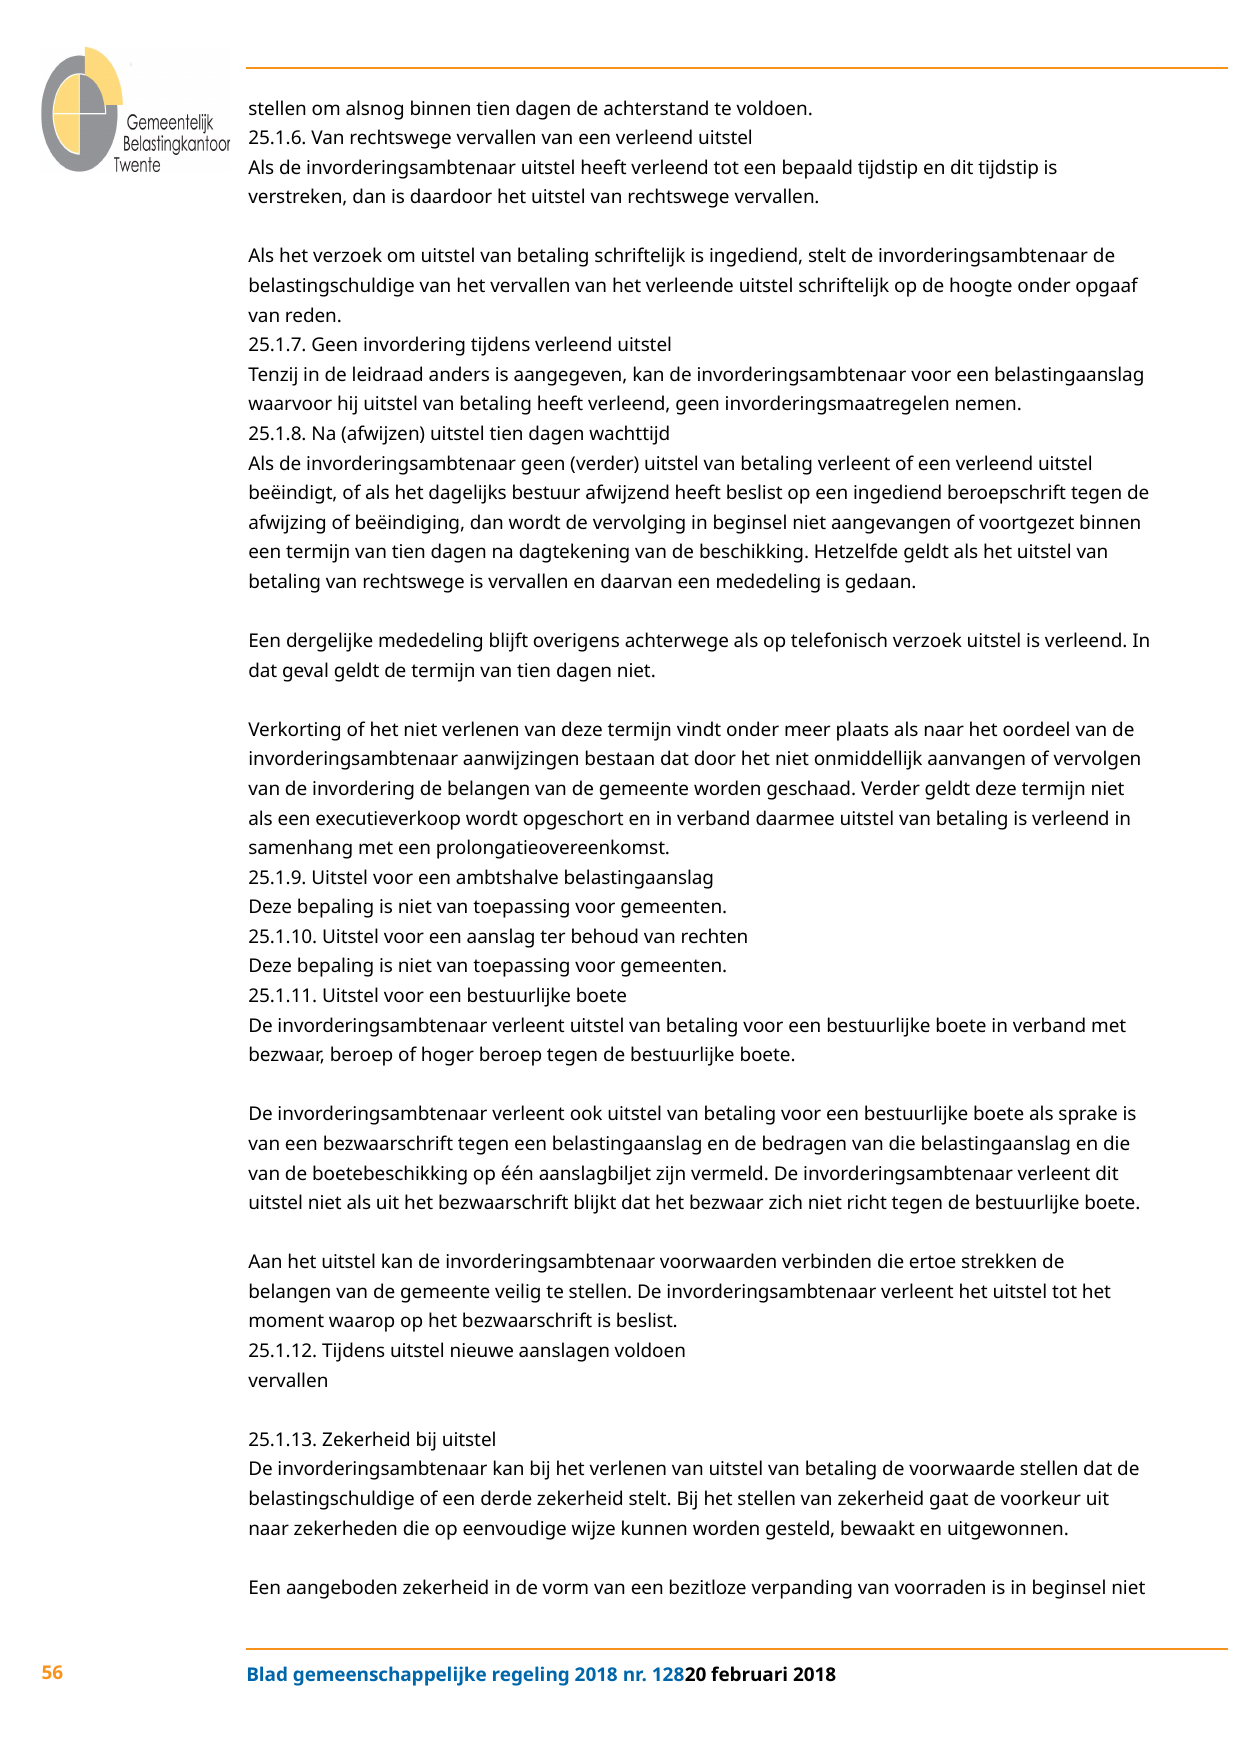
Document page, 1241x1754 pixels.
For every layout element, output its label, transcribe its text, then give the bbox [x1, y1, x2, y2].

text Een aangeboden zekerheid in de vorm van een bezitloze verpanding van voorraden is in beginsel niet [248, 1574, 1152, 1600]
text 25.1.7. Geen invordering tijdens verleend uitstel [248, 331, 1152, 357]
text Aan het uitstel kan de invorderingsambtenaar voorwaarden verbinden die ertoe strekken de belangen van de gemeente veilig te stellen. De invorderingsambtenaar verleent het uitstel tot het moment waarop op het bezwaarschrift is beslist. [248, 1248, 1152, 1333]
text Als de invorderingsambtenaar geen (verder) uitstel van betaling verleent of een verleend uitstel beëindigt, of als het dagelijks bestuur afwijzend heeft beslist op een ingediend beroepschrift tegen de afwijzing of beëindiging, dan wordt de vervolging in beginsel niet aangevangen of voortgezet binnen een termijn van tien dagen na dagtekening van de beschikking. Hetzelfde geldt als het uitstel van betaling van rechtswege is vervallen en daarvan een mededeling is gedaan. [248, 450, 1152, 594]
text 25.1.6. Van rechtswege vervallen van een verleend uitstel [248, 124, 1152, 150]
text De invorderingsambtenaar verleent uitstel van betaling voor een bestuurlijke boete in verband met bezwaar, beroep of hoger beroep tegen de bestuurlijke boete. [248, 1012, 1152, 1067]
text 25.1.13. Zekerheid bij uitstel [248, 1426, 1152, 1452]
text Deze bepaling is niet van toepassing voor gemeenten. [248, 893, 1152, 919]
text Als de invorderingsambtenaar uitstel heeft verleend tot een bepaald tijdstip en dit tijdstip is verstreken, dan is daardoor het uitstel van rechtswege vervallen. [248, 154, 1152, 209]
text stellen om alsnog binnen tien dagen de achterstand te voldoen. [248, 95, 1152, 121]
text Een dergelijke mededeling blijft overigens achterwege als op telefonisch verzoek uitstel is verleend. In dat geval geldt de termijn van tien dagen niet. [248, 627, 1152, 683]
text 25.1.9. Uitstel voor een ambtshalve belastingaanslag [248, 864, 1152, 890]
text Als het verzoek om uitstel van betaling schriftelijk is ingediend, stelt de invorderingsambtenaar de belastingschuldige van het vervallen van het verleende uitstel schriftelijk op de hoogte onder opgaaf van reden. [248, 243, 1152, 328]
text 25.1.12. Tijdens uitstel nieuwe aanslagen voldoen [248, 1337, 1152, 1363]
text Tenzij in de leidraad anders is aangegeven, kan de invorderingsambtenaar voor een belastingaanslag waarvoor hij uitstel van betaling heeft verleend, geen invorderingsmaatregelen nemen. [248, 361, 1152, 416]
text Deze bepaling is niet van toepassing voor gemeenten. [248, 953, 1152, 978]
text De invorderingsambtenaar kan bij het verlenen van uitstel van betaling de voorwaarde stellen dat de belastingschuldige of een derde zekerheid stelt. Bij het stellen van zekerheid gaat de voorkeur uit naar zekerheden die op eenvoudige wijze kunnen worden gesteld, bewaakt en uitgewonnen. [248, 1456, 1152, 1541]
text Verkorting of het niet verlenen van deze termijn vindt onder meer plaats als naar het oordeel van de invorderingsambtenaar aanwijzingen bestaan dat door het niet onmiddellijk aanvangen of vervolgen van de invordering de belangen van de gemeente worden geschaad. Verder geldt deze termijn niet als een executieverkoop wordt opgeschort en in verband daarmee uitstel van betaling is verleend in samenhang met een prolongatieovereenkomst. [248, 716, 1152, 860]
picture [41, 47, 231, 172]
text 25.1.10. Uitstel voor een aanslag ter behoud van rechten [248, 923, 1152, 949]
text vervallen [248, 1367, 1152, 1393]
text 25.1.8. Na (afwijzen) uitstel tien dagen wachttijd [248, 420, 1152, 446]
text De invorderingsambtenaar verleent ook uitstel van betaling voor een bestuurlijke boete als sprake is van een bezwaarschrift tegen een belastingaanslag en de bedragen van die belastingaanslag en die van de boetebeschikking op één aanslagbiljet zijn vermeld. De invorderingsambtenaar verleent dit uitstel niet als uit het bezwaarschrift blijkt dat het bezwaar zich niet richt tegen de bestuurlijke boete. [248, 1101, 1152, 1215]
text 25.1.11. Uitstel voor een bestuurlijke boete [248, 982, 1152, 1008]
